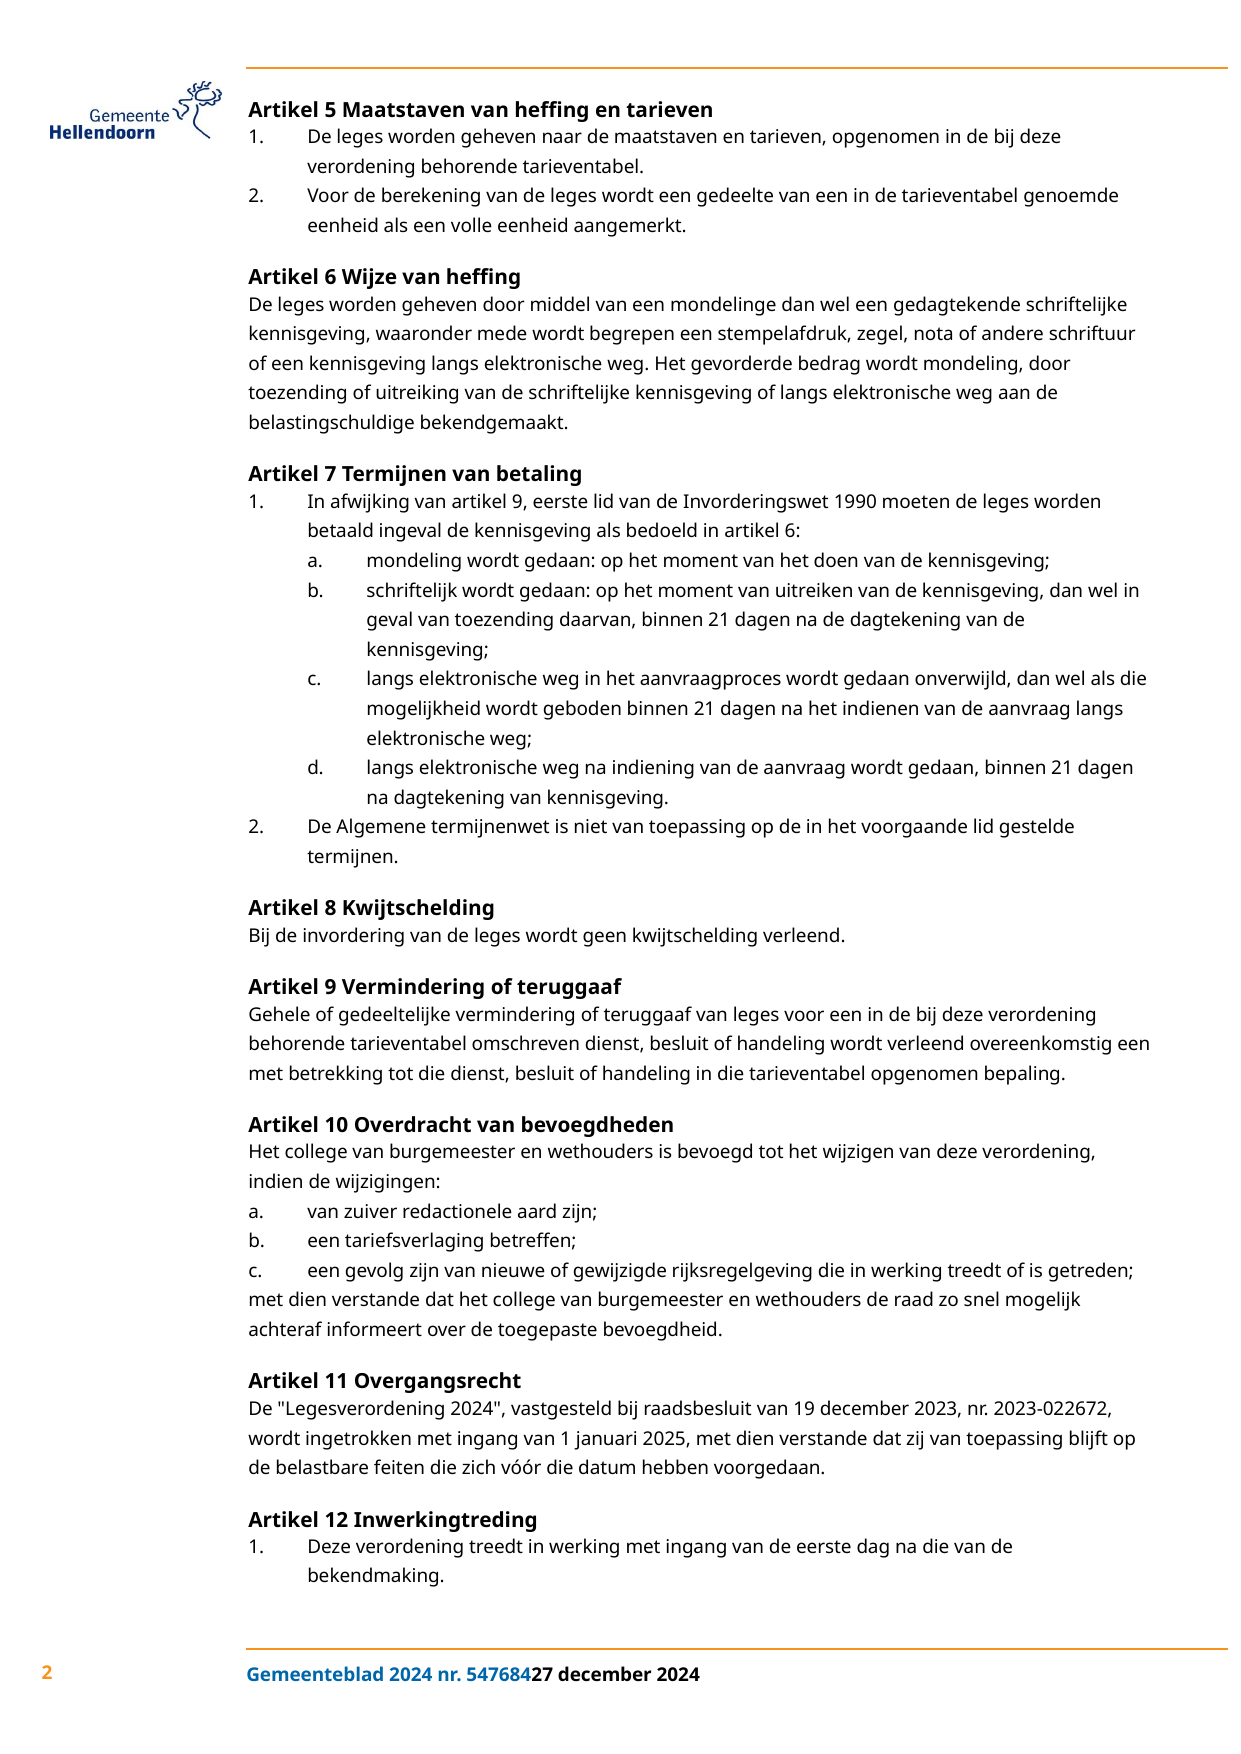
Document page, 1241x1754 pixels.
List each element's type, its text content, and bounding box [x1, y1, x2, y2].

list van zuiver redactionele aard zijn; [248, 1198, 1152, 1224]
list De leges worden geheven naar de maatstaven en tarieven, opgenomen in de bij deze verordening behorende tarieventabel. [248, 123, 1152, 178]
text Artikel 10 Overdracht van bevoegdheden [248, 1110, 1152, 1139]
list Voor de berekening van de leges wordt een gedeelte van een in de tarieventabel genoemde eenheid als een volle eenheid aangemerkt. [248, 182, 1152, 238]
text Artikel 6 Wijze van heffing [248, 262, 1152, 291]
list De Algemene termijnenwet is niet van toepassing op de in het voorgaande lid gestelde termijnen. [248, 813, 1152, 869]
picture [41, 47, 231, 172]
list langs elektronische weg na indiening van de aanvraag wordt gedaan, binnen 21 dagen na dagtekening van kennisgeving. [307, 754, 1152, 809]
text De leges worden geheven door middel van een mondelinge dan wel een gedagtekende schriftelijke kennisgeving, waaronder mede wordt begrepen een stempelafdruk, zegel, nota of andere schriftuur of een kennisgeving langs elektronische weg. Het gevorderde bedrag wordt mondeling, door toezending of uitreiking van de schriftelijke kennisgeving of langs elektronische weg aan de belastingschuldige bekendgemaakt. [248, 291, 1152, 435]
list langs elektronische weg in het aanvraagproces wordt gedaan onverwijld, dan wel als die mogelijkheid wordt geboden binnen 21 dagen na het indienen van de aanvraag langs elektronische weg; [307, 666, 1152, 750]
text De "Legesverordening 2024", vastgesteld bij raadsbesluit van 19 december 2023, nr. 2023-022672, wordt ingetrokken met ingang van 1 januari 2025, met dien verstande dat zij van toepassing blijft op de belastbare feiten die zich vóór die datum hebben voorgedaan. [248, 1395, 1152, 1480]
text Artikel 12 Inwerkingtreding [248, 1505, 1152, 1533]
list een gevolg zijn van nieuwe of gewijzigde rijksregelgeving die in werking treedt of is getreden; [248, 1257, 1152, 1283]
text Het college van burgemeester en wethouders is bevoegd tot het wijzigen van deze verordening, indien de wijzigingen: [248, 1139, 1152, 1194]
list mondeling wordt gedaan: op het moment van het doen van de kennisgeving; [307, 547, 1152, 573]
list Deze verordening treedt in werking met ingang van de eerste dag na die van de bekendmaking. [248, 1533, 1152, 1588]
text Artikel 5 Maatstaven van heffing en tarieven [248, 95, 1152, 123]
text Artikel 8 Kwijtschelding [248, 893, 1152, 922]
list schriftelijk wordt gedaan: op het moment van uitreiken van de kennisgeving, dan wel in geval van toezending daarvan, binnen 21 dagen na de dagtekening van de kennisgeving; [307, 577, 1152, 662]
text Gehele of gedeeltelijke vermindering of teruggaaf van leges voor een in de bij deze verordening behorende tarieventabel omschreven dienst, besluit of handeling wordt verleend overeenkomstig een met betrekking tot die dienst, besluit of handeling in die tarieventabel opgenomen bepaling. [248, 1001, 1152, 1086]
text Bij de invordering van de leges wordt geen kwijtschelding verleend. [248, 922, 1152, 948]
list een tariefsverlaging betreffen; [248, 1227, 1152, 1253]
text met dien verstande dat het college van burgemeester en wethouders de raad zo snel mogelijk achteraf informeert over de toegepaste bevoegdheid. [248, 1287, 1152, 1342]
text Artikel 11 Overgangsrecht [248, 1367, 1152, 1395]
text Artikel 7 Termijnen van betaling [248, 459, 1152, 488]
text Artikel 9 Vermindering of teruggaaf [248, 972, 1152, 1001]
list In afwijking van artikel 9, eerste lid van de Invorderingswet 1990 moeten de leges worden betaald ingeval de kennisgeving als bedoeld in artikel 6: [248, 488, 1152, 543]
